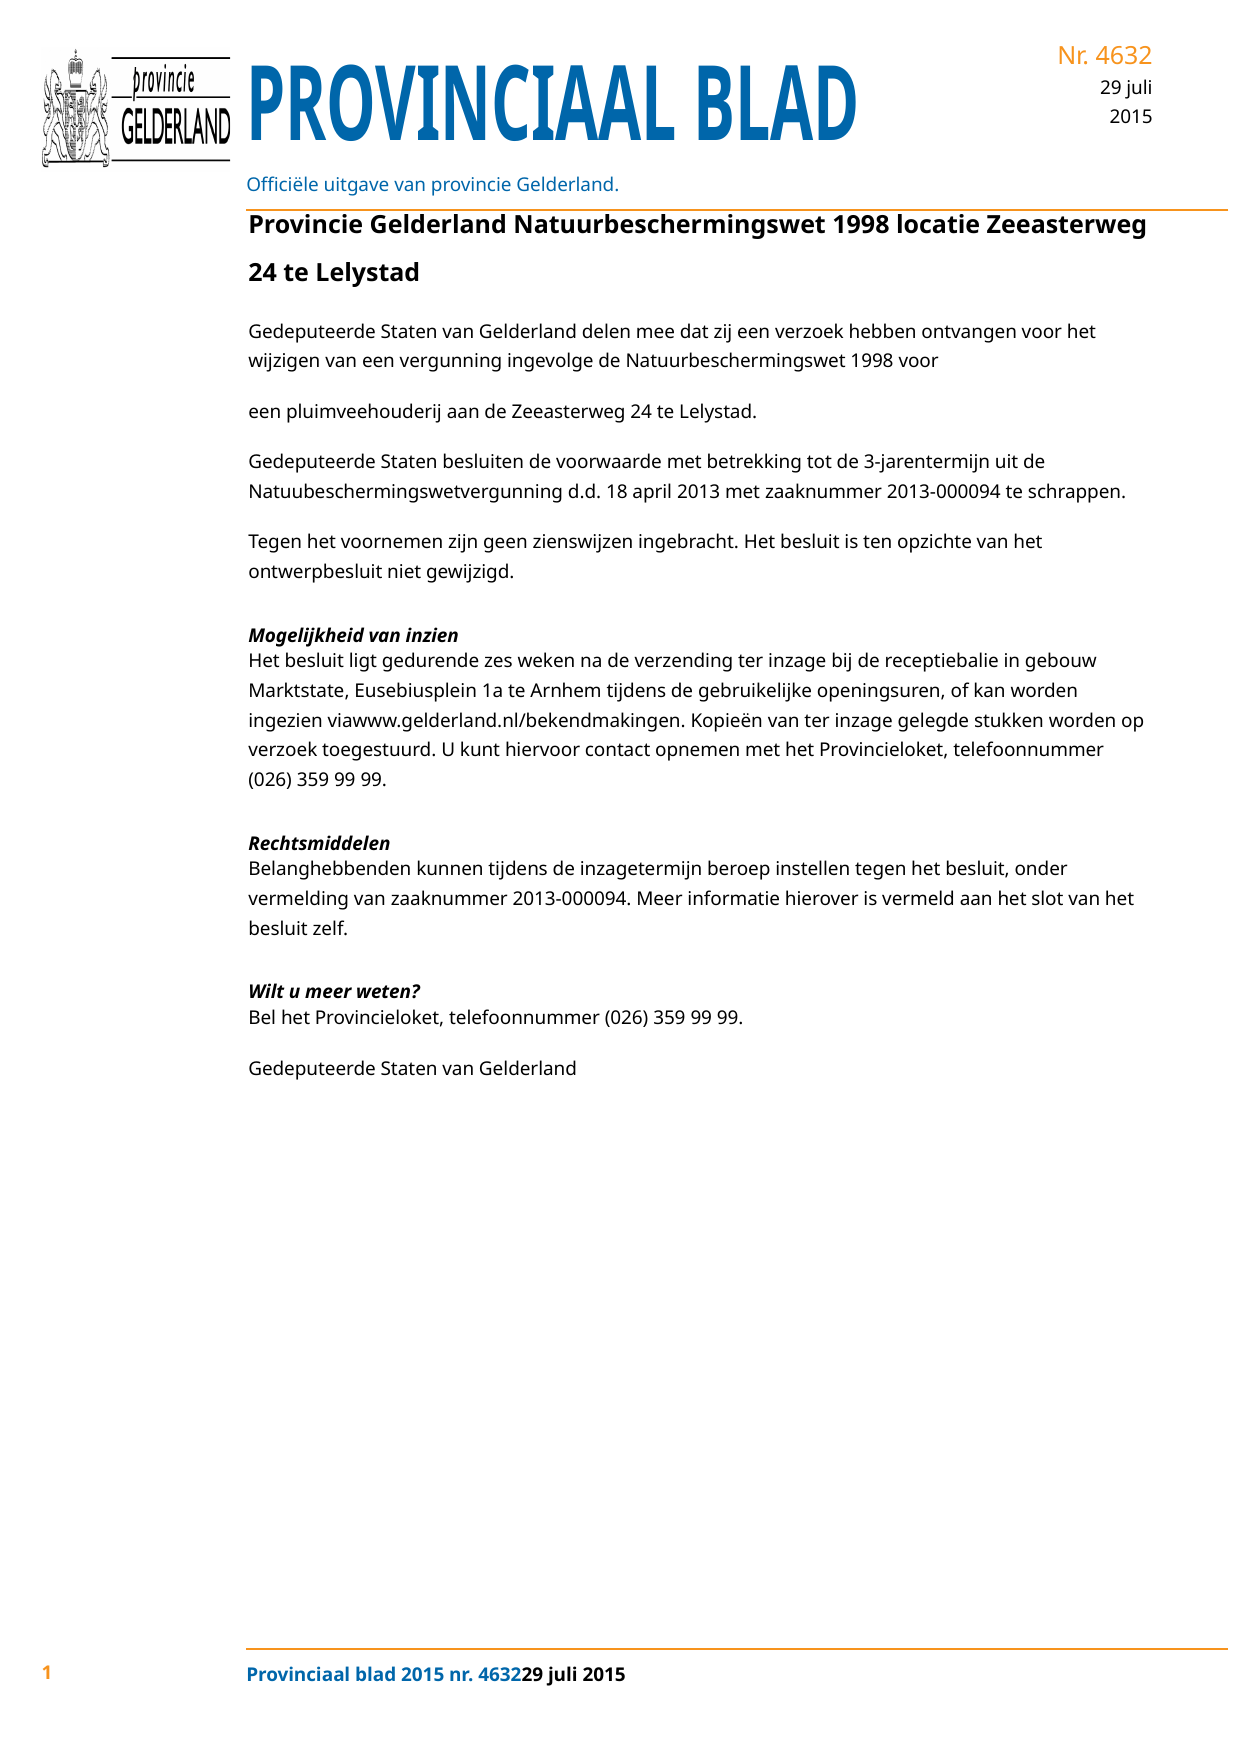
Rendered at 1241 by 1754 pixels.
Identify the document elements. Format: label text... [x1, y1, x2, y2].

picture [41, 47, 231, 172]
text Gedeputeerde Staten besluiten de voorwaarde met betrekking tot de 3-jarentermijn uit de Natuubeschermingswetvergunning d.d. 18 april 2013 met zaaknummer 2013-000094 te schrappen. [248, 448, 1152, 504]
text Het besluit ligt gedurende zes weken na de verzending ter inzage bij de receptiebalie in gebouw Marktstate, Eusebiusplein 1a te Arnhem tijdens de gebruikelijke openingsuren, of kan worden ingezien viawww.gelderland.nl/bekendmakingen. Kopieën van ter inzage gelegde stukken worden op verzoek toegestuurd. U kunt hiervoor contact opnemen met het Provincieloket, telefoonnummer (026) 359 99 99. [248, 648, 1152, 792]
text Belanghebbenden kunnen tijdens de inzagetermijn beroep instellen tegen het besluit, onder vermelding van zaaknummer 2013-000094. Meer informatie hierover is vermeld aan het slot van het besluit zelf. [248, 856, 1152, 941]
text Rechtsmiddelen [248, 830, 1152, 856]
text Wilt u meer weten? [248, 979, 1152, 1004]
text Gedeputeerde Staten van Gelderland delen mee dat zij een verzoek hebben ontvangen voor het wijzigen van een vergunning ingevolge de Natuurbeschermingswet 1998 voor [248, 318, 1152, 373]
text Bel het Provincieloket, telefoonnummer (026) 359 99 99. [248, 1004, 1152, 1030]
text Mogelijkheid van inzien [248, 622, 1152, 648]
text Provincie Gelderland Natuurbeschermingswet 1998 locatie Zeeasterweg 24 te Lelystad [248, 211, 1152, 288]
text Gedeputeerde Staten van Gelderland [248, 1055, 1152, 1081]
text een pluimveehouderij aan de Zeeasterweg 24 te Lelystad. [248, 398, 1152, 424]
text Tegen het voornemen zijn geen zienswijzen ingebracht. Het besluit is ten opzichte van het ontwerpbesluit niet gewijzigd. [248, 528, 1152, 584]
